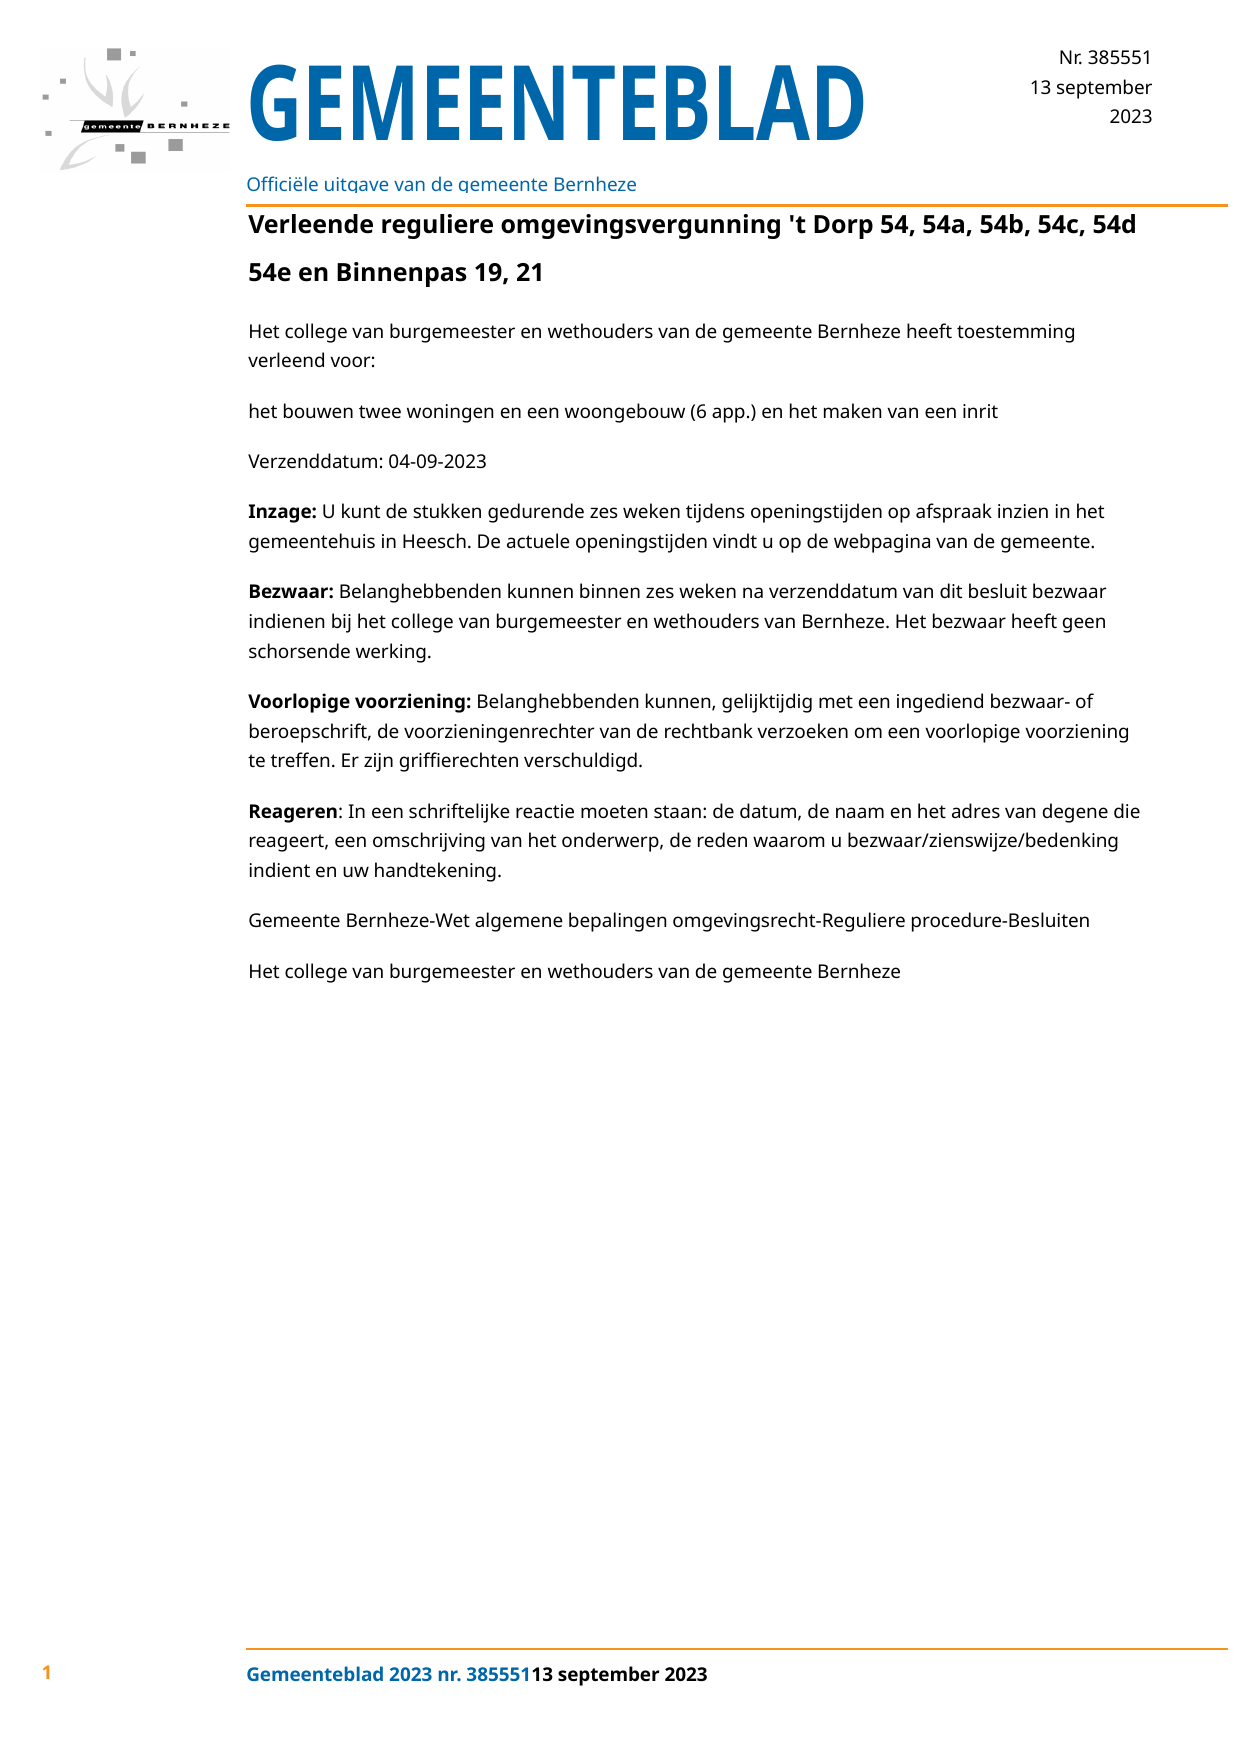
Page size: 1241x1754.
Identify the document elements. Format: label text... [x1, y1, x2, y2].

text Gemeente Bernheze-Wet algemene bepalingen omgevingsrecht-Reguliere procedure-Besluiten [248, 907, 1152, 933]
text Reageren: In een schriftelijke reactie moeten staan: de datum, de naam en het adres van degene die reageert, een omschrijving van het onderwerp, de reden waarom u bezwaar/zienswijze/bedenking indient en uw handtekening. [248, 798, 1152, 883]
text Verzenddatum: 04-09-2023 [248, 448, 1152, 474]
picture [41, 47, 231, 172]
text Inzage: U kunt de stukken gedurende zes weken tijdens openingstijden op afspraak inzien in het gemeentehuis in Heesch. De actuele openingstijden vindt u op de webpagina van de gemeente. [248, 499, 1152, 554]
text het bouwen twee woningen en een woongebouw (6 app.) en het maken van een inrit [248, 398, 1152, 424]
text Bezwaar: Belanghebbenden kunnen binnen zes weken na verzenddatum van dit besluit bezwaar indienen bij het college van burgemeester en wethouders van Bernheze. Het bezwaar heeft geen schorsende werking. [248, 579, 1152, 664]
text Het college van burgemeester en wethouders van de gemeente Bernheze [248, 958, 1152, 984]
text Verleende reguliere omgevingsvergunning 't Dorp 54, 54a, 54b, 54c, 54d 54e en Binnenpas 19, 21 [248, 207, 1152, 288]
text Voorlopige voorziening: Belanghebbenden kunnen, gelijktijdig met een ingediend bezwaar- of beroepschrift, de voorzieningenrechter van de rechtbank verzoeken om een voorlopige voorziening te treffen. Er zijn griffierechten verschuldigd. [248, 688, 1152, 773]
text Het college van burgemeester en wethouders van de gemeente Bernheze heeft toestemming verleend voor: [248, 318, 1152, 373]
